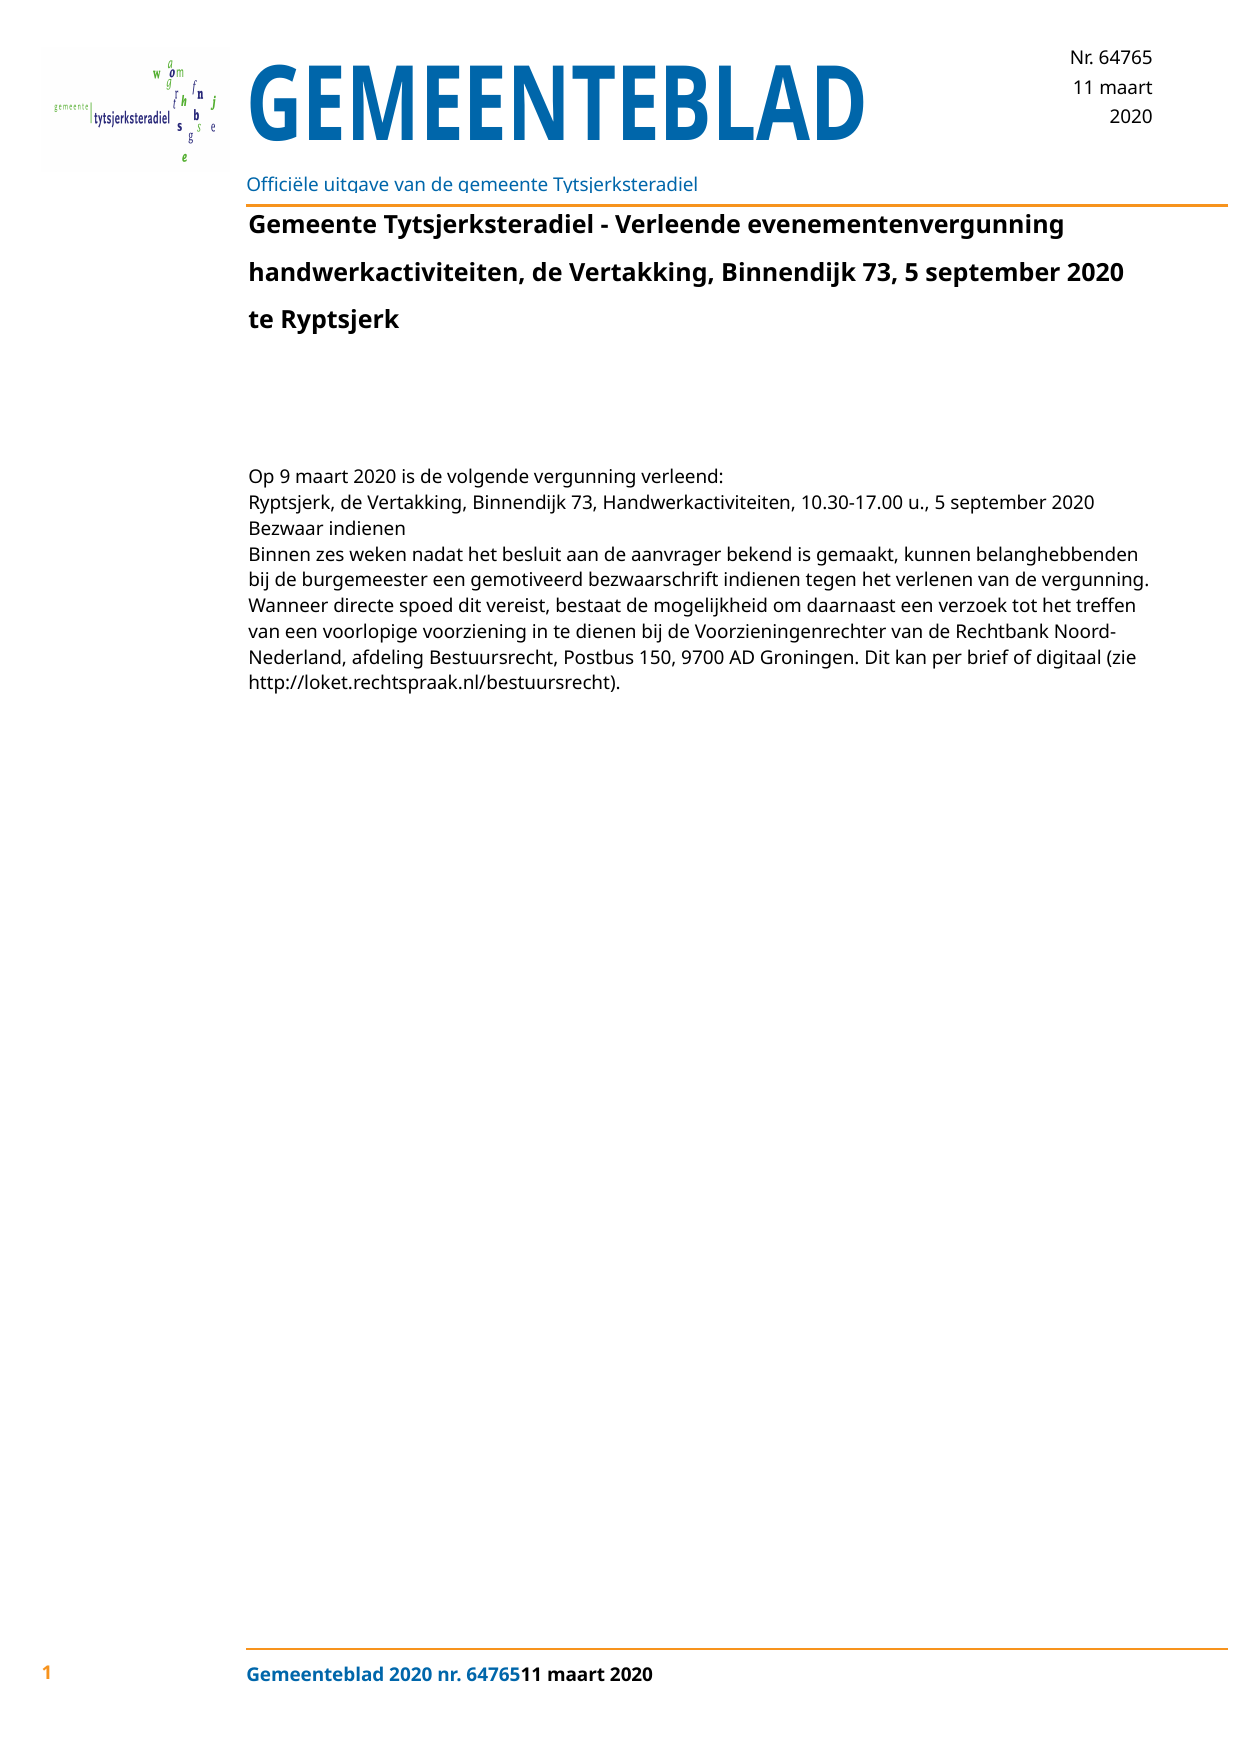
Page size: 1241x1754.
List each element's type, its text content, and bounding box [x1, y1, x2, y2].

text Op 9 maart 2020 is de volgende vergunning verleend: [248, 464, 1152, 489]
text Binnen zes weken nadat het besluit aan de aanvrager bekend is gemaakt, kunnen belanghebbenden bij de burgemeester een gemotiveerd bezwaarschrift indienen tegen het verlenen van de vergunning. Wanneer directe spoed dit vereist, bestaat de mogelijkheid om daarnaast een verzoek tot het treffen van een voorlopige voorziening in te dienen bij de Voorzieningenrechter van de Rechtbank Noord-Nederland, afdeling Bestuursrecht, Postbus 150, 9700 AD Groningen. Dit kan per brief of digitaal (zie http://loket.rechtspraak.nl/bestuursrecht). [248, 541, 1152, 695]
picture [41, 47, 231, 172]
text Bezwaar indienen [248, 515, 1152, 541]
text Gemeente Tytsjerksteradiel - Verleende evenementenvergunning handwerkactiviteiten, de Vertakking, Binnendijk 73, 5 september 2020 te Ryptsjerk [248, 207, 1152, 336]
text Ryptsjerk, de Vertakking, Binnendijk 73, Handwerkactiviteiten, 10.30-17.00 u., 5 september 2020 [248, 489, 1152, 515]
